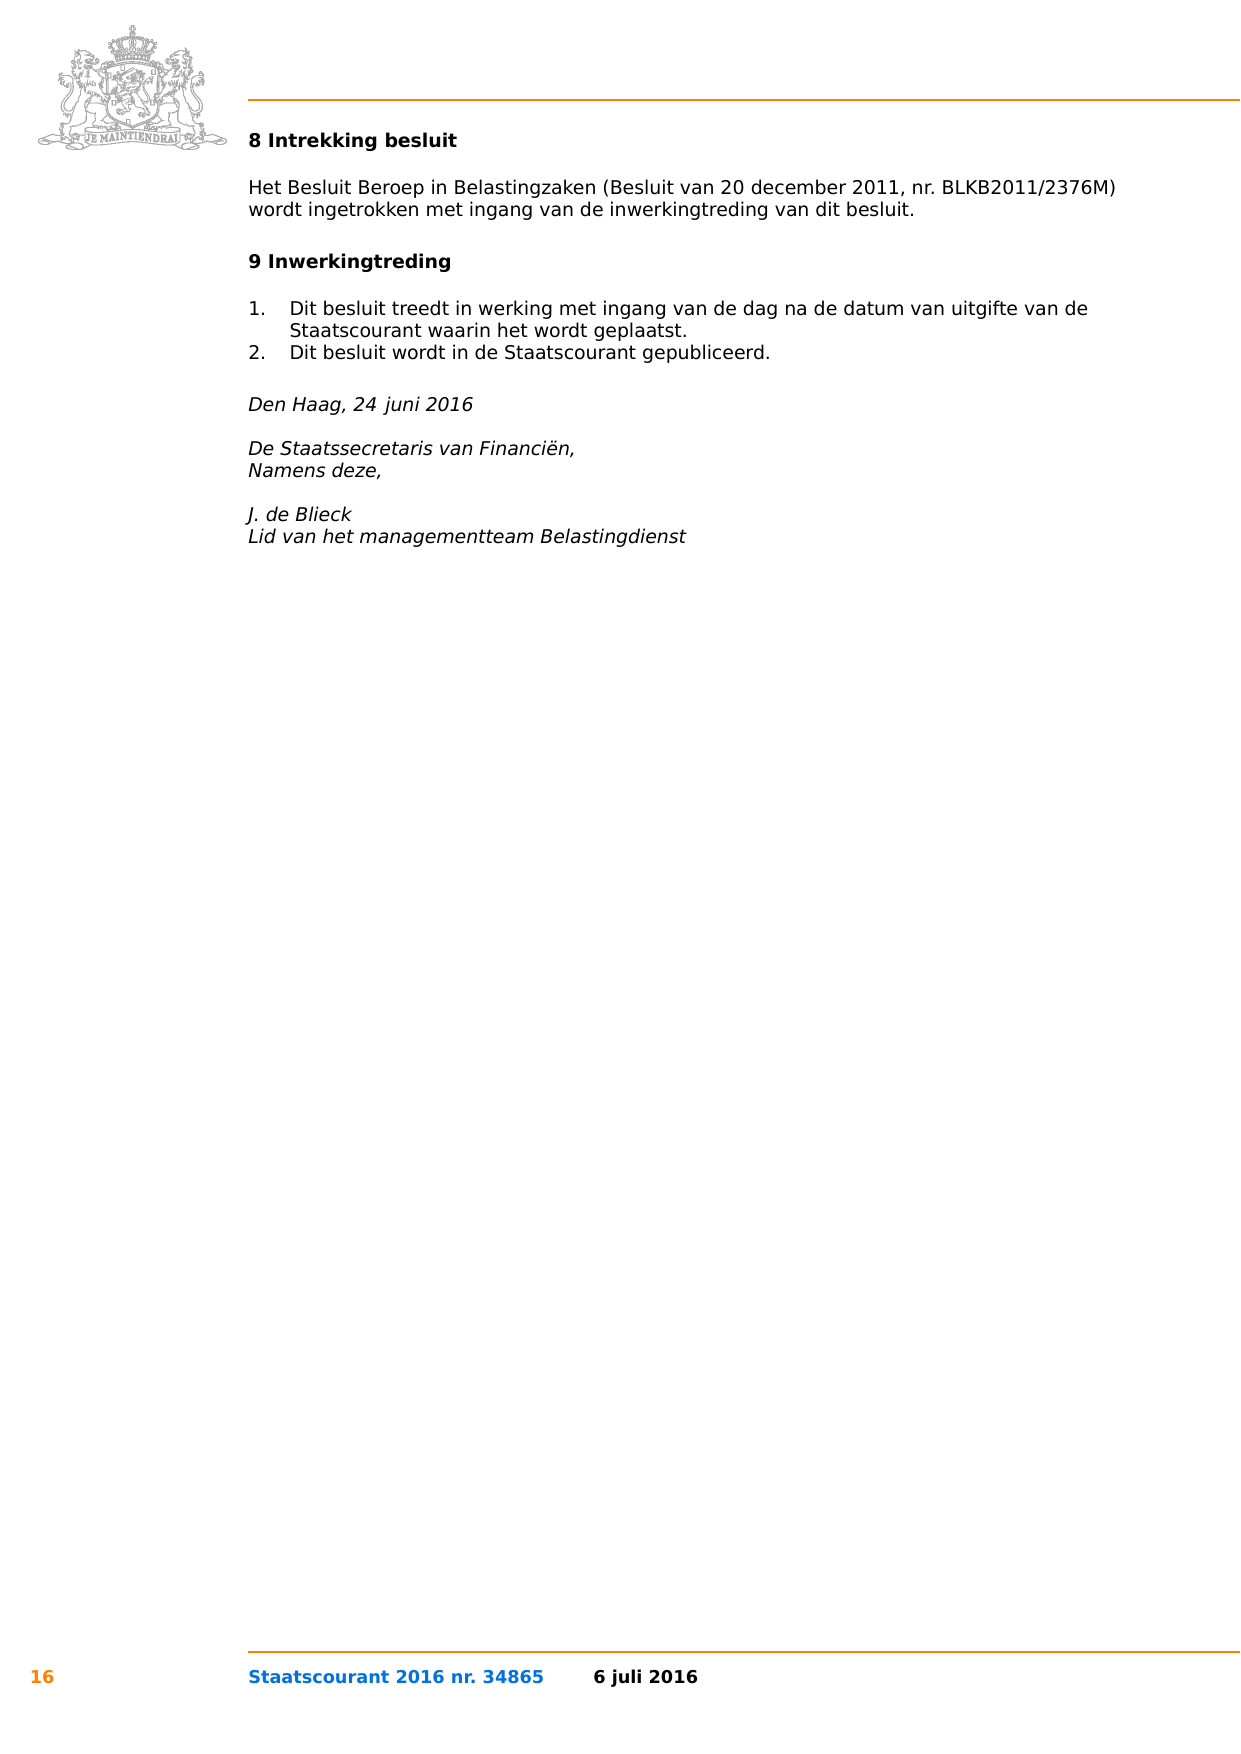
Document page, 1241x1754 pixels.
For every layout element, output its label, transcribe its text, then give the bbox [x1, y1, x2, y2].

text De Staatssecretaris van Financiën, Namens deze, J. de Blieck Lid van het managementteam Belastingdienst [248, 438, 1163, 547]
text Het Besluit Beroep in Belastingzaken (Besluit van 20 december 2011, nr. BLKB2011/2376M) wordt ingetrokken met ingang van de inwerkingtreding van dit besluit. [248, 177, 1163, 221]
picture [38, 25, 227, 150]
text 2. Dit besluit wordt in de Staatscourant gepubliceerd. [248, 342, 1163, 364]
text Den Haag, 24 juni 2016 [248, 394, 1163, 416]
text 1. Dit besluit treedt in werking met ingang van de dag na de datum van uitgifte van de Staatscourant waarin het wordt geplaatst. [248, 298, 1163, 342]
subtitle 9 Inwerkingtreding [248, 251, 1163, 273]
subtitle 8 Intrekking besluit [248, 130, 1163, 152]
